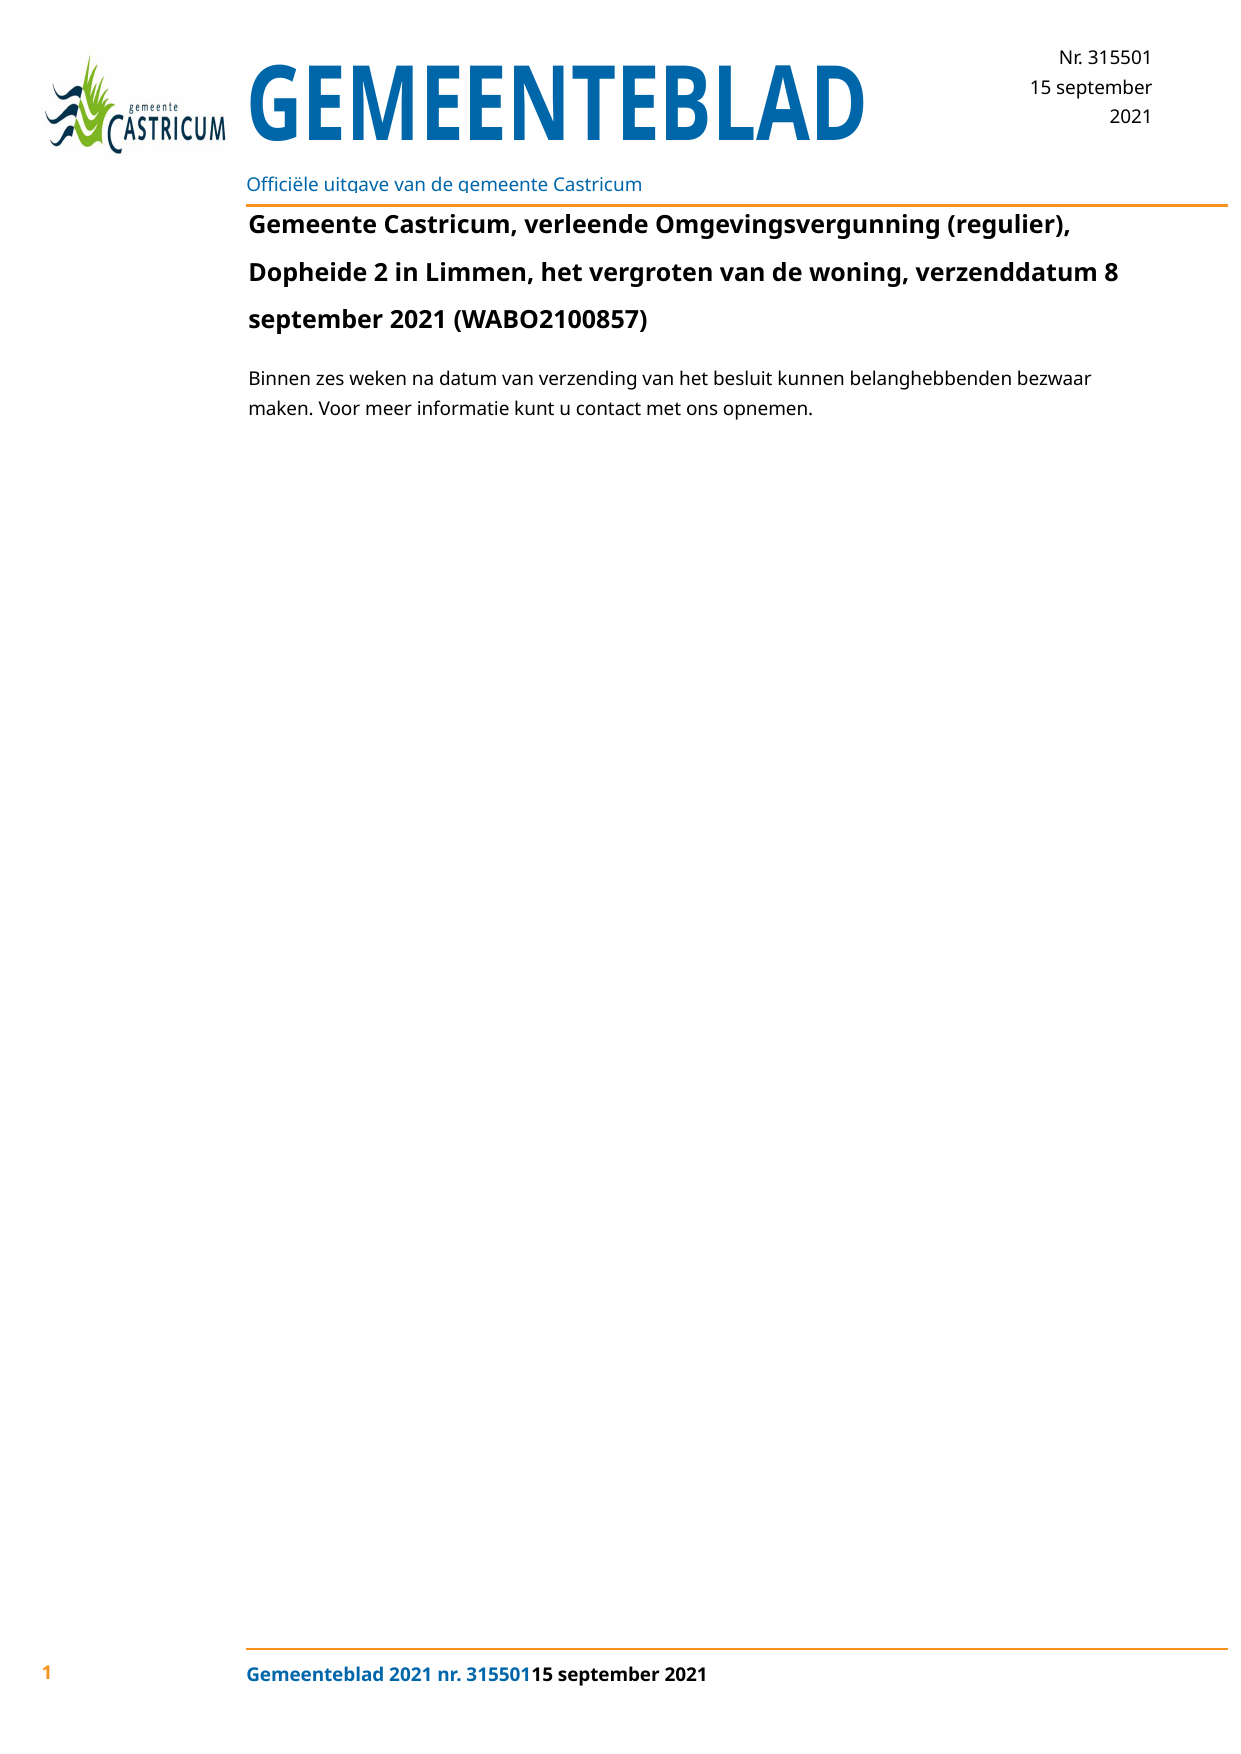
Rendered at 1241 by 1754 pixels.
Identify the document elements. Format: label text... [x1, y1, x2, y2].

text Binnen zes weken na datum van verzending van het besluit kunnen belanghebbenden bezwaar maken. Voor meer informatie kunt u contact met ons opnemen. [248, 366, 1152, 421]
text Gemeente Castricum, verleende Omgevingsvergunning (regulier), Dopheide 2 in Limmen, het vergroten van de woning, verzenddatum 8 september 2021 (WABO2100857) [248, 207, 1152, 336]
picture [41, 47, 231, 172]
